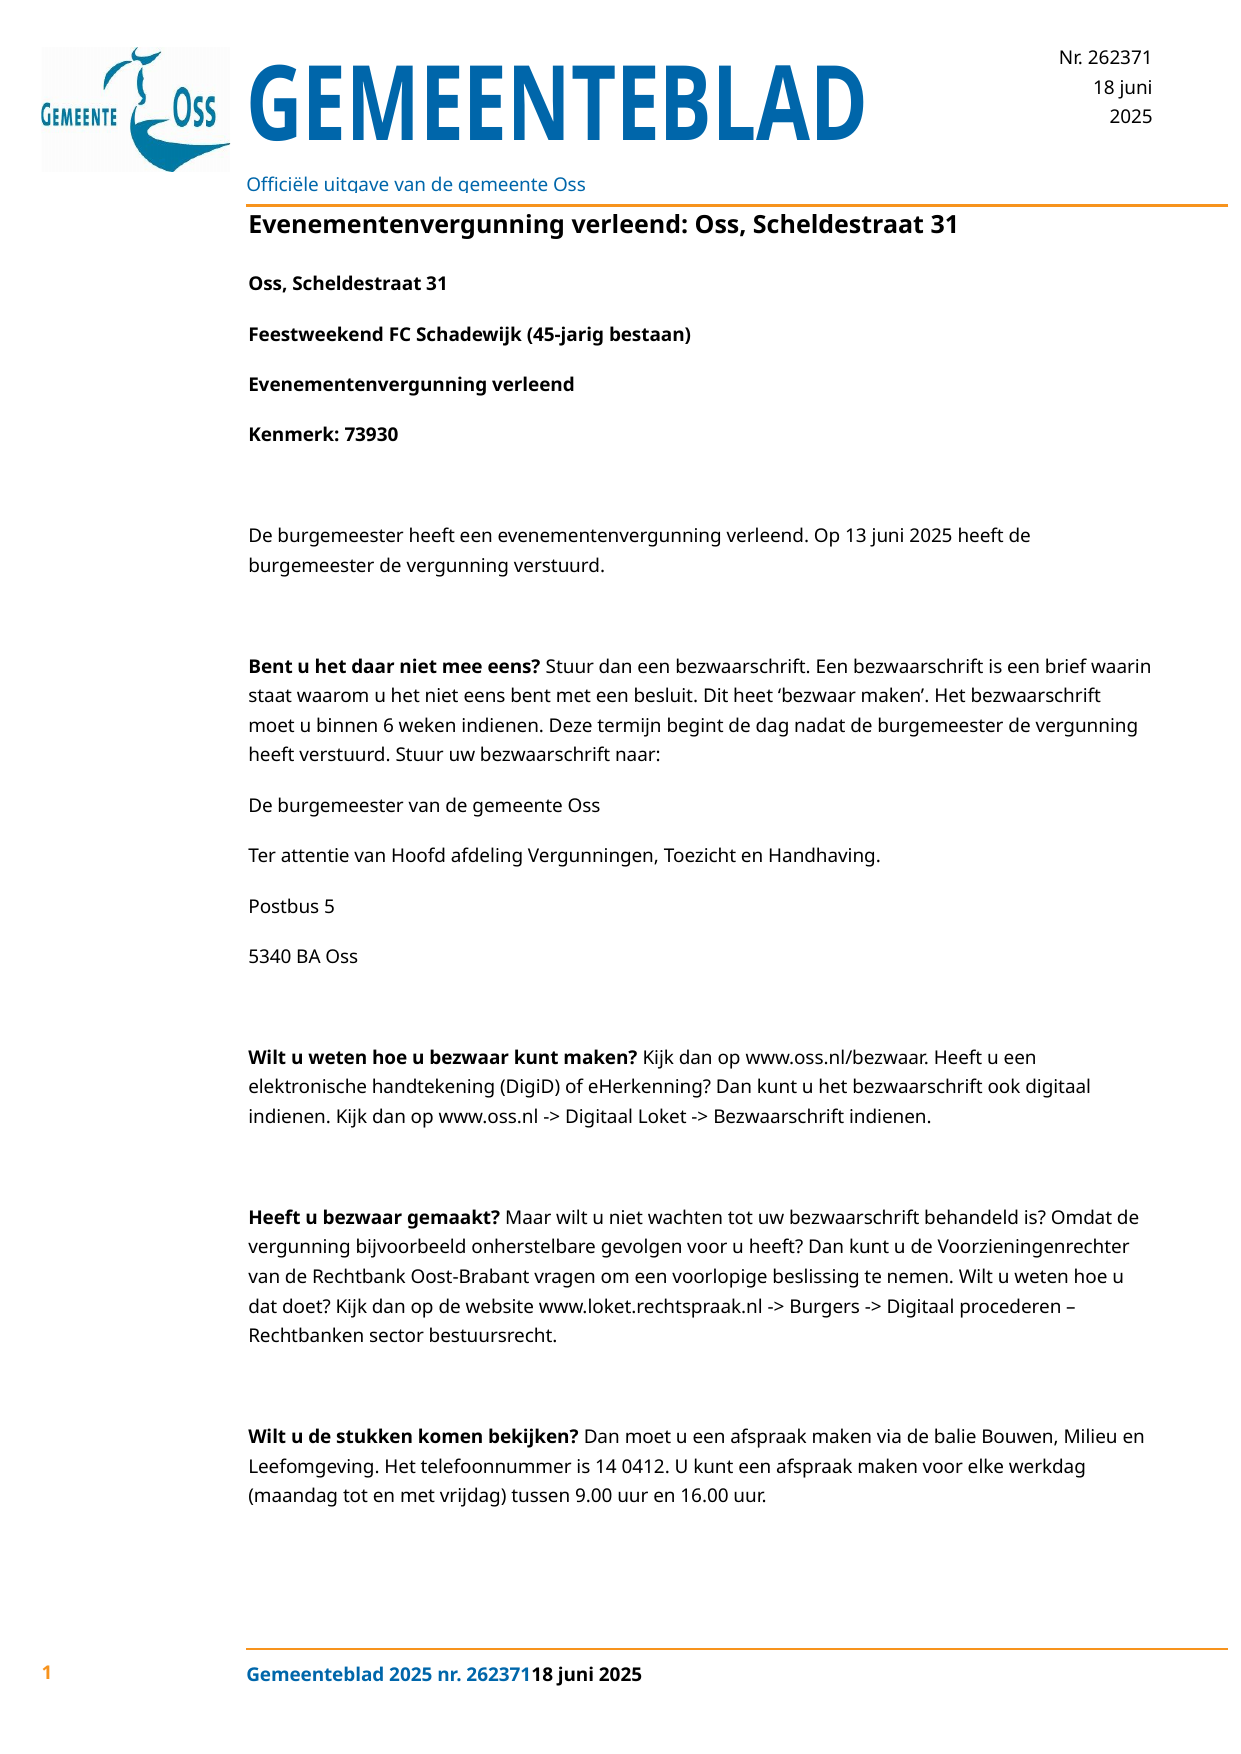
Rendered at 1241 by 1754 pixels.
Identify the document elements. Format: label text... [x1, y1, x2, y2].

text Ter attentie van Hoofd afdeling Vergunningen, Toezicht en Handhaving. [248, 842, 1152, 868]
text Postbus 5 [248, 893, 1152, 918]
text Oss, Scheldestraat 31 [248, 270, 1152, 296]
text 5340 BA Oss [248, 943, 1152, 969]
text Feestweekend FC Schadewijk (45-jarig bestaan) [248, 321, 1152, 346]
text Wilt u de stukken komen bekijken? Dan moet u een afspraak maken via de balie Bouwen, Milieu en Leefomgeving. Het telefoonnummer is 14 0412. U kunt een afspraak maken voor elke werkdag (maandag tot en met vrijdag) tussen 9.00 uur en 16.00 uur. [248, 1423, 1152, 1508]
picture [41, 47, 231, 172]
text Heeft u bezwaar gemaakt? Maar wilt u niet wachten tot uw bezwaarschrift behandeld is? Omdat de vergunning bijvoorbeeld onherstelbare gevolgen voor u heeft? Dan kunt u de Voorzieningenrechter van de Rechtbank Oost-Brabant vragen om een voorlopige beslissing te nemen. Wilt u weten hoe u dat doet? Kijk dan op de website www.loket.rechtspraak.nl -> Burgers -> Digitaal procederen – Rechtbanken sector bestuursrecht. [248, 1204, 1152, 1348]
text Bent u het daar niet mee eens? Stuur dan een bezwaarschrift. Een bezwaarschrift is een brief waarin staat waarom u het niet eens bent met een besluit. Dit heet ‘bezwaar maken’. Het bezwaarschrift moet u binnen 6 weken indienen. Deze termijn begint de dag nadat de burgemeester de vergunning heeft verstuurd. Stuur uw bezwaarschrift naar: [248, 653, 1152, 767]
text Wilt u weten hoe u bezwaar kunt maken? Kijk dan op www.oss.nl/bezwaar. Heeft u een elektronische handtekening (DigiD) of eHerkenning? Dan kunt u het bezwaarschrift ook digitaal indienen. Kijk dan op www.oss.nl -> Digitaal Loket -> Bezwaarschrift indienen. [248, 1044, 1152, 1129]
text De burgemeester van de gemeente Oss [248, 792, 1152, 818]
text Evenementenvergunning verleend: Oss, Scheldestraat 31 [248, 207, 1152, 241]
text Kenmerk: 73930 [248, 422, 1152, 447]
text Evenementenvergunning verleend [248, 371, 1152, 397]
text De burgemeester heeft een evenementenvergunning verleend. Op 13 juni 2025 heeft de burgemeester de vergunning verstuurd. [248, 522, 1152, 578]
